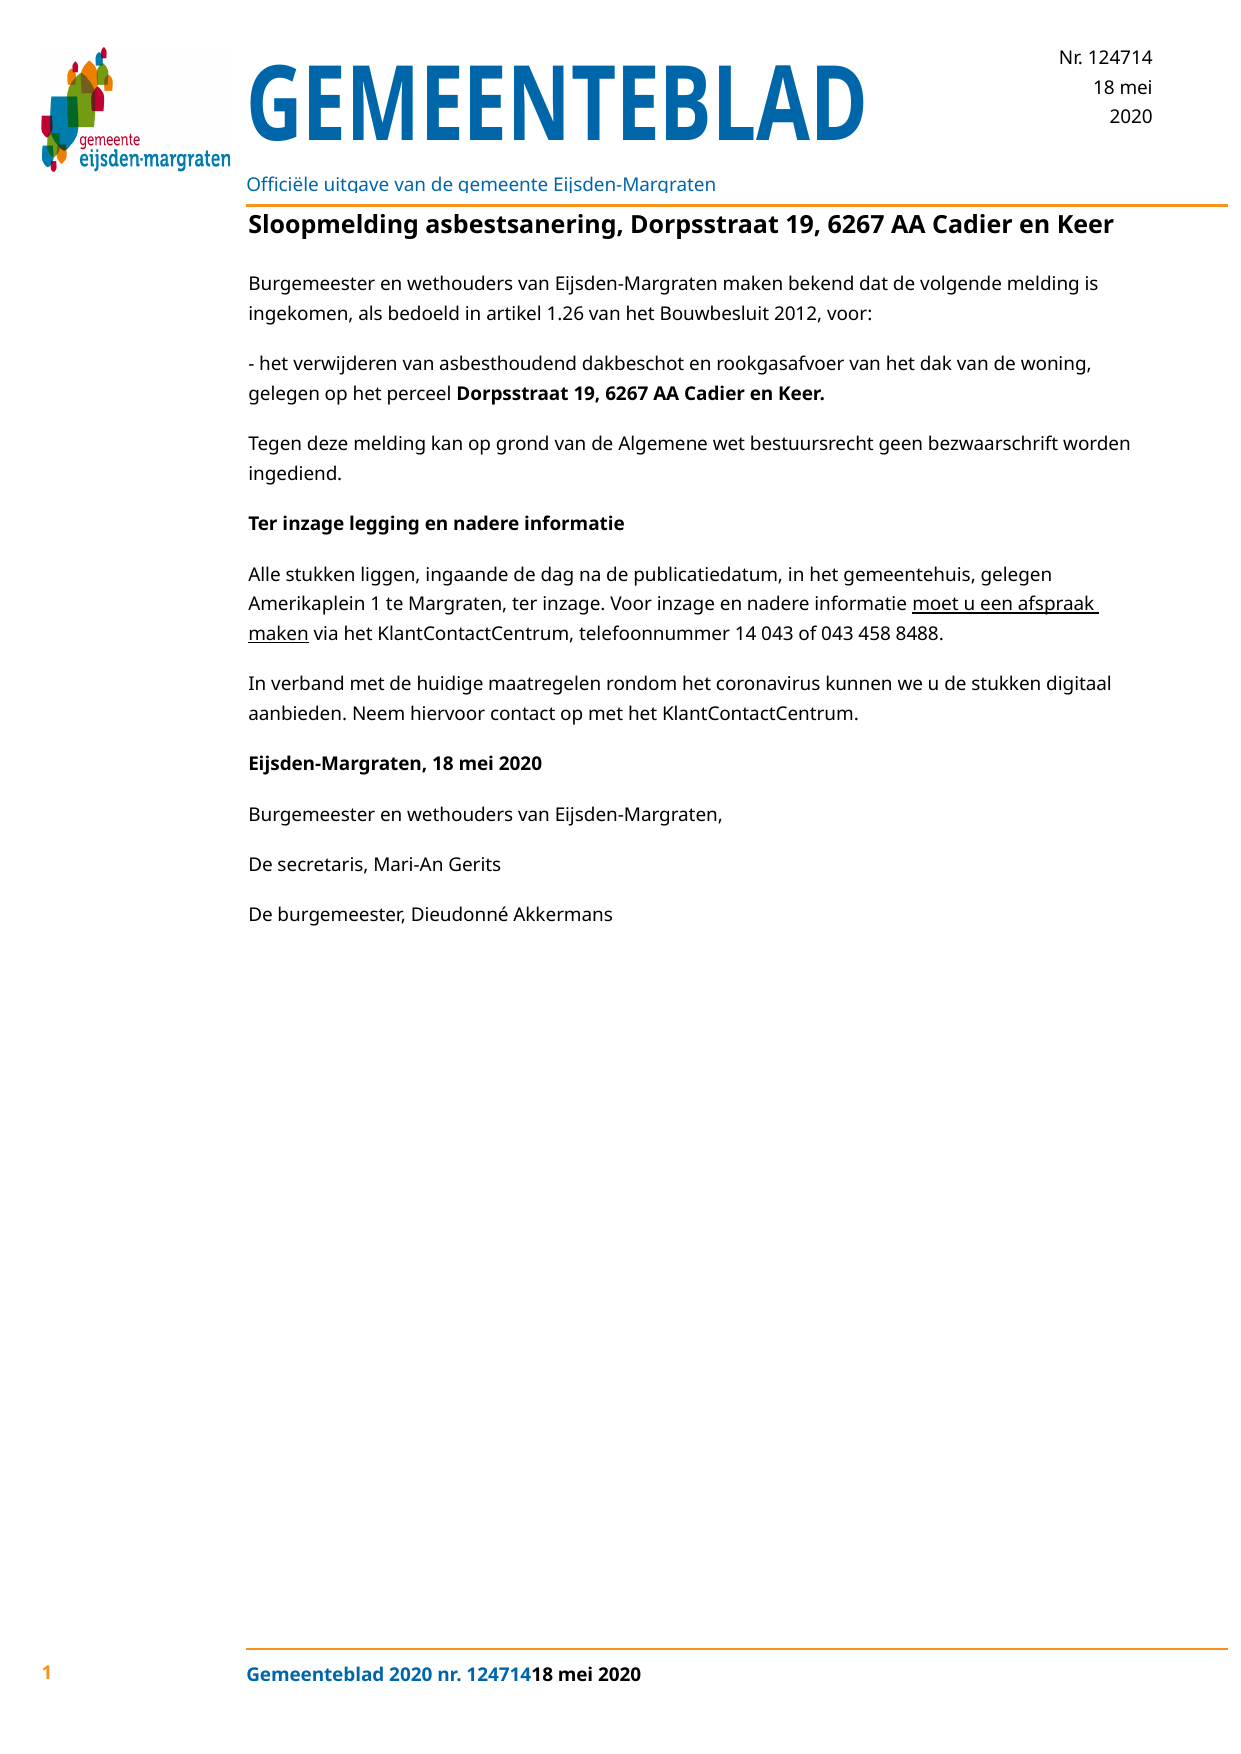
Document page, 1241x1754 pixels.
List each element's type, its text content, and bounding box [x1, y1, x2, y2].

text Tegen deze melding kan op grond van de Algemene wet bestuursrecht geen bezwaarschrift worden ingediend. [248, 430, 1152, 486]
picture [41, 47, 231, 172]
text Burgemeester en wethouders van Eijsden-Margraten maken bekend dat de volgende melding is ingekomen, als bedoeld in artikel 1.26 van het Bouwbesluit 2012, voor: [248, 270, 1152, 326]
text Ter inzage legging en nadere informatie [248, 510, 1152, 536]
text In verband met de huidige maatregelen rondom het coronavirus kunnen we u de stukken digitaal aanbieden. Neem hiervoor contact op met het KlantContactCentrum. [248, 670, 1152, 726]
text Eijsden-Margraten, 18 mei 2020 [248, 750, 1152, 776]
text Alle stukken liggen, ingaande de dag na de publicatiedatum, in het gemeentehuis, gelegen Amerikaplein 1 te Margraten, ter inzage. Voor inzage en nadere informatie moet u een afspraak maken via het KlantContactCentrum, telefoonnummer 14 043 of 043 458 8488. [248, 561, 1152, 646]
text - het verwijderen van asbesthoudend dakbeschot en rookgasafvoer van het dak van de woning, gelegen op het perceel Dorpsstraat 19, 6267 AA Cadier en Keer. [248, 350, 1152, 406]
text Sloopmelding asbestsanering, Dorpsstraat 19, 6267 AA Cadier en Keer [248, 207, 1152, 241]
text De burgemeester, Dieudonné Akkermans [248, 902, 1152, 927]
text Burgemeester en wethouders van Eijsden-Margraten, [248, 801, 1152, 826]
text De secretaris, Mari-An Gerits [248, 851, 1152, 877]
